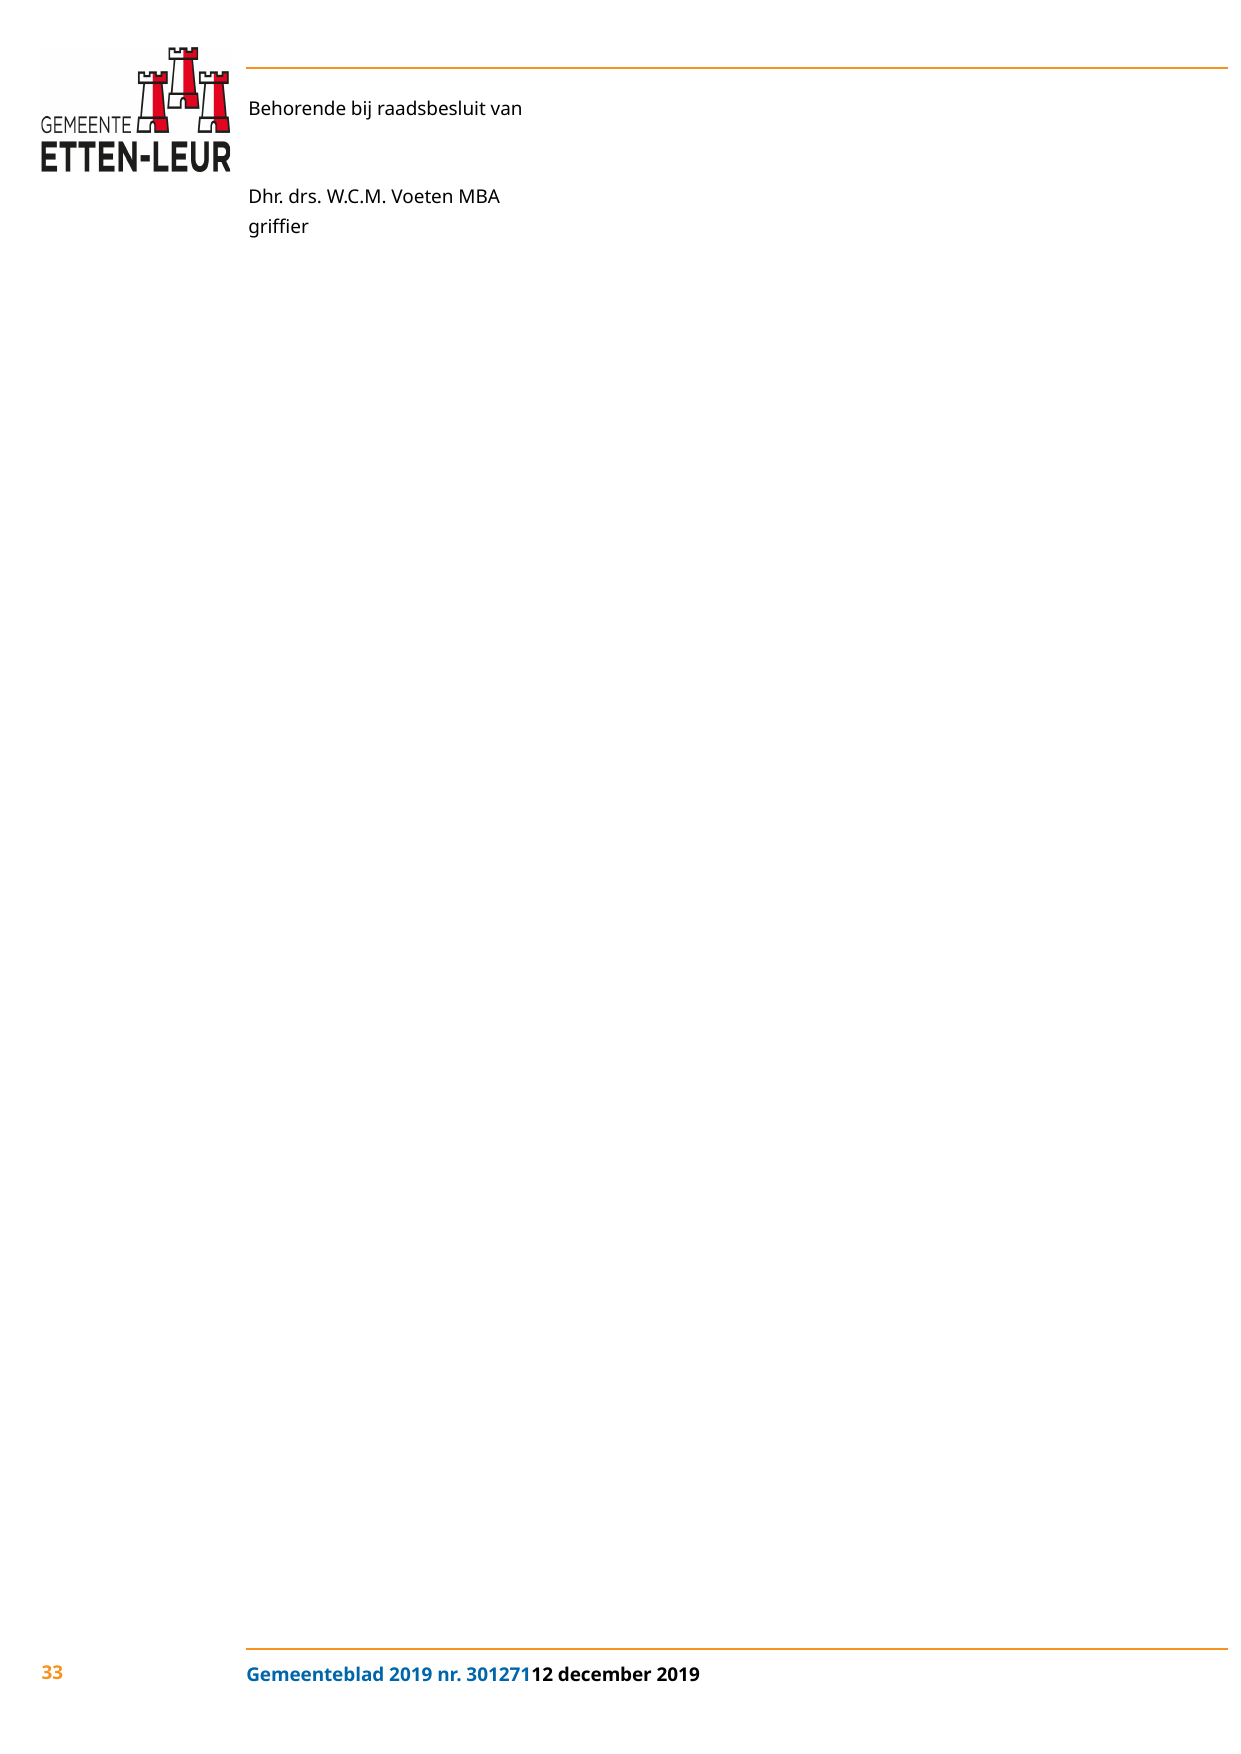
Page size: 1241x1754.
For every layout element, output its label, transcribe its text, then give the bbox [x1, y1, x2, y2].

text Dhr. drs. W.C.M. Voeten MBA [248, 183, 1152, 209]
picture [41, 47, 231, 172]
text griffier [248, 213, 1152, 239]
text Behorende bij raadsbesluit van [248, 95, 1152, 121]
